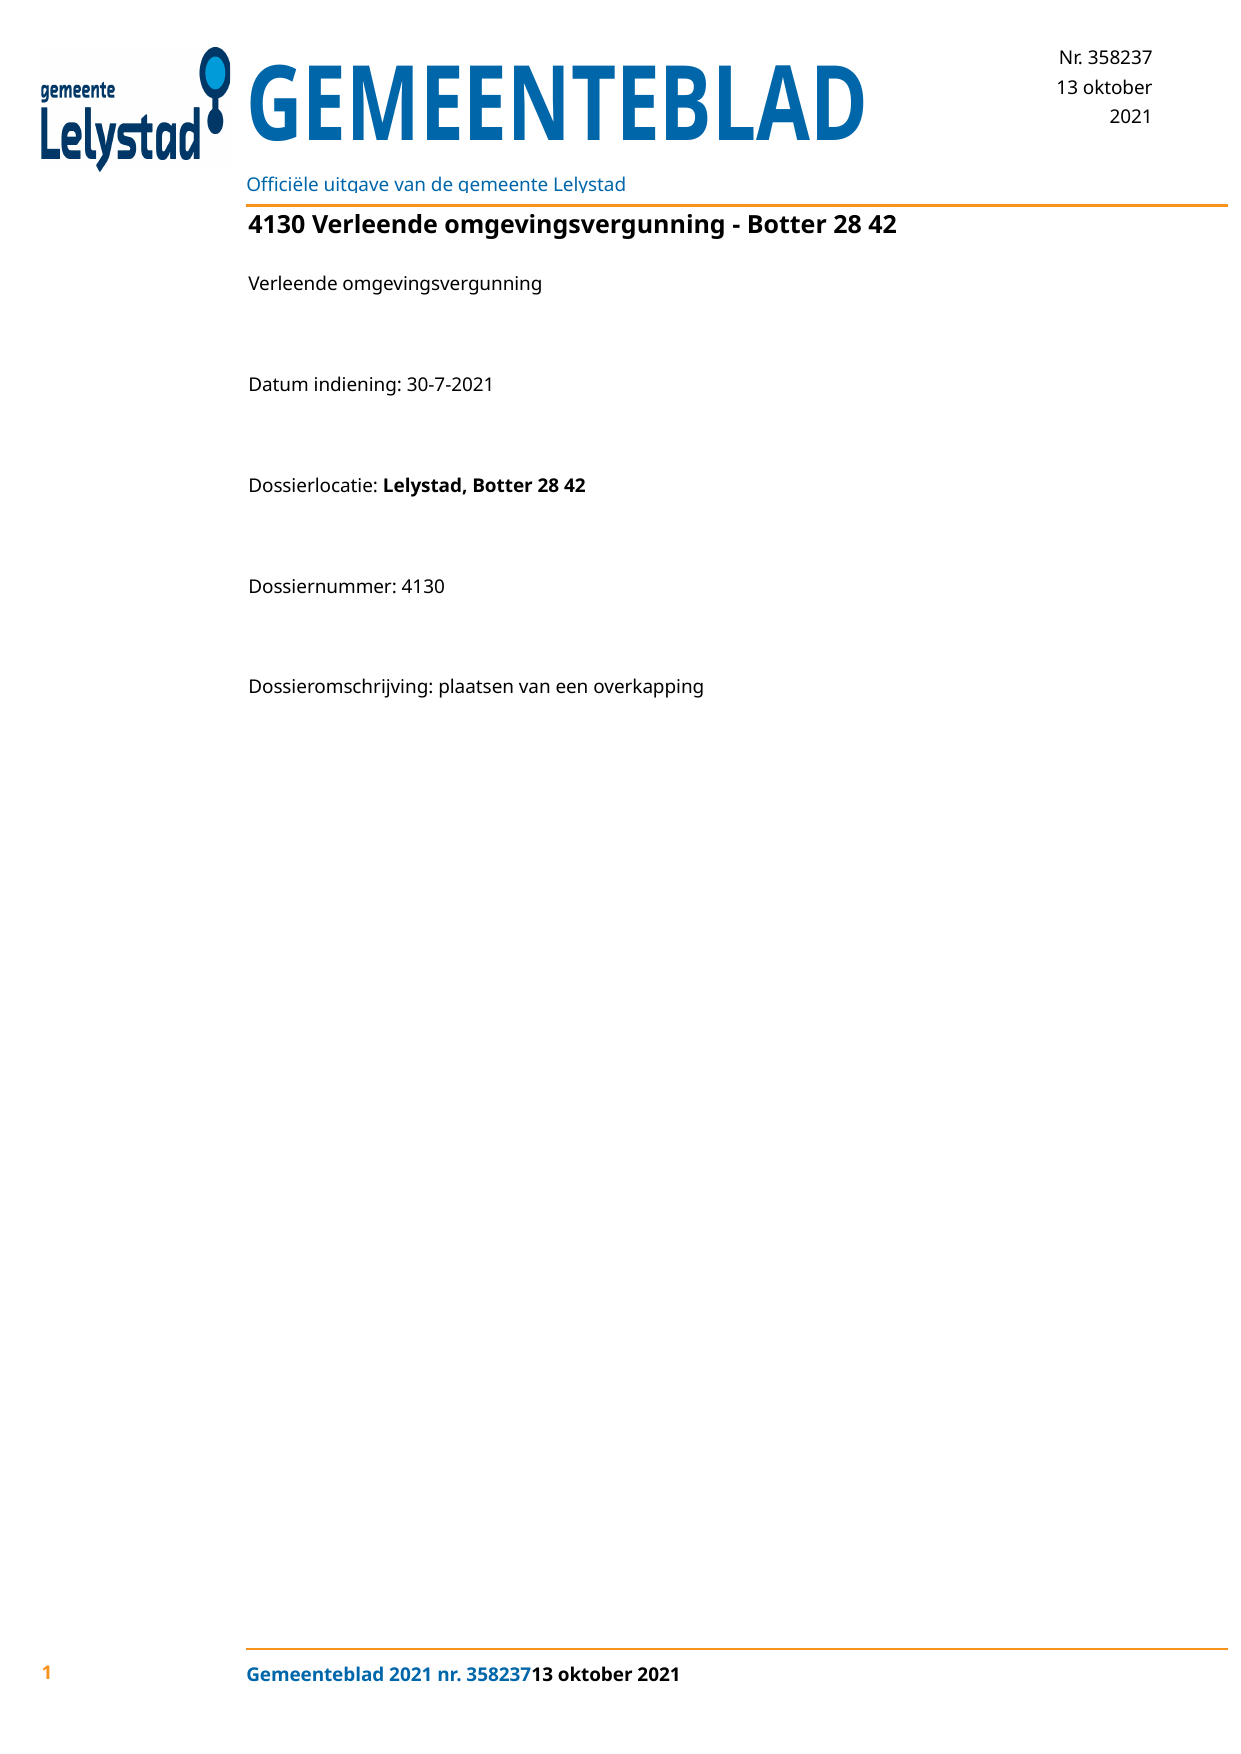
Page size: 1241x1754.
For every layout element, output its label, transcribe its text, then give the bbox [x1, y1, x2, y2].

text Dossiernummer: 4130 [248, 573, 1152, 598]
picture [41, 47, 231, 172]
text Datum indiening: 30-7-2021 [248, 371, 1152, 397]
text 4130 Verleende omgevingsvergunning - Botter 28 42 [248, 207, 1152, 241]
text Verleende omgevingsvergunning [248, 270, 1152, 296]
text Dossieromschrijving: plaatsen van een overkapping [248, 674, 1152, 699]
text Dossierlocatie: Lelystad, Botter 28 42 [248, 472, 1152, 498]
